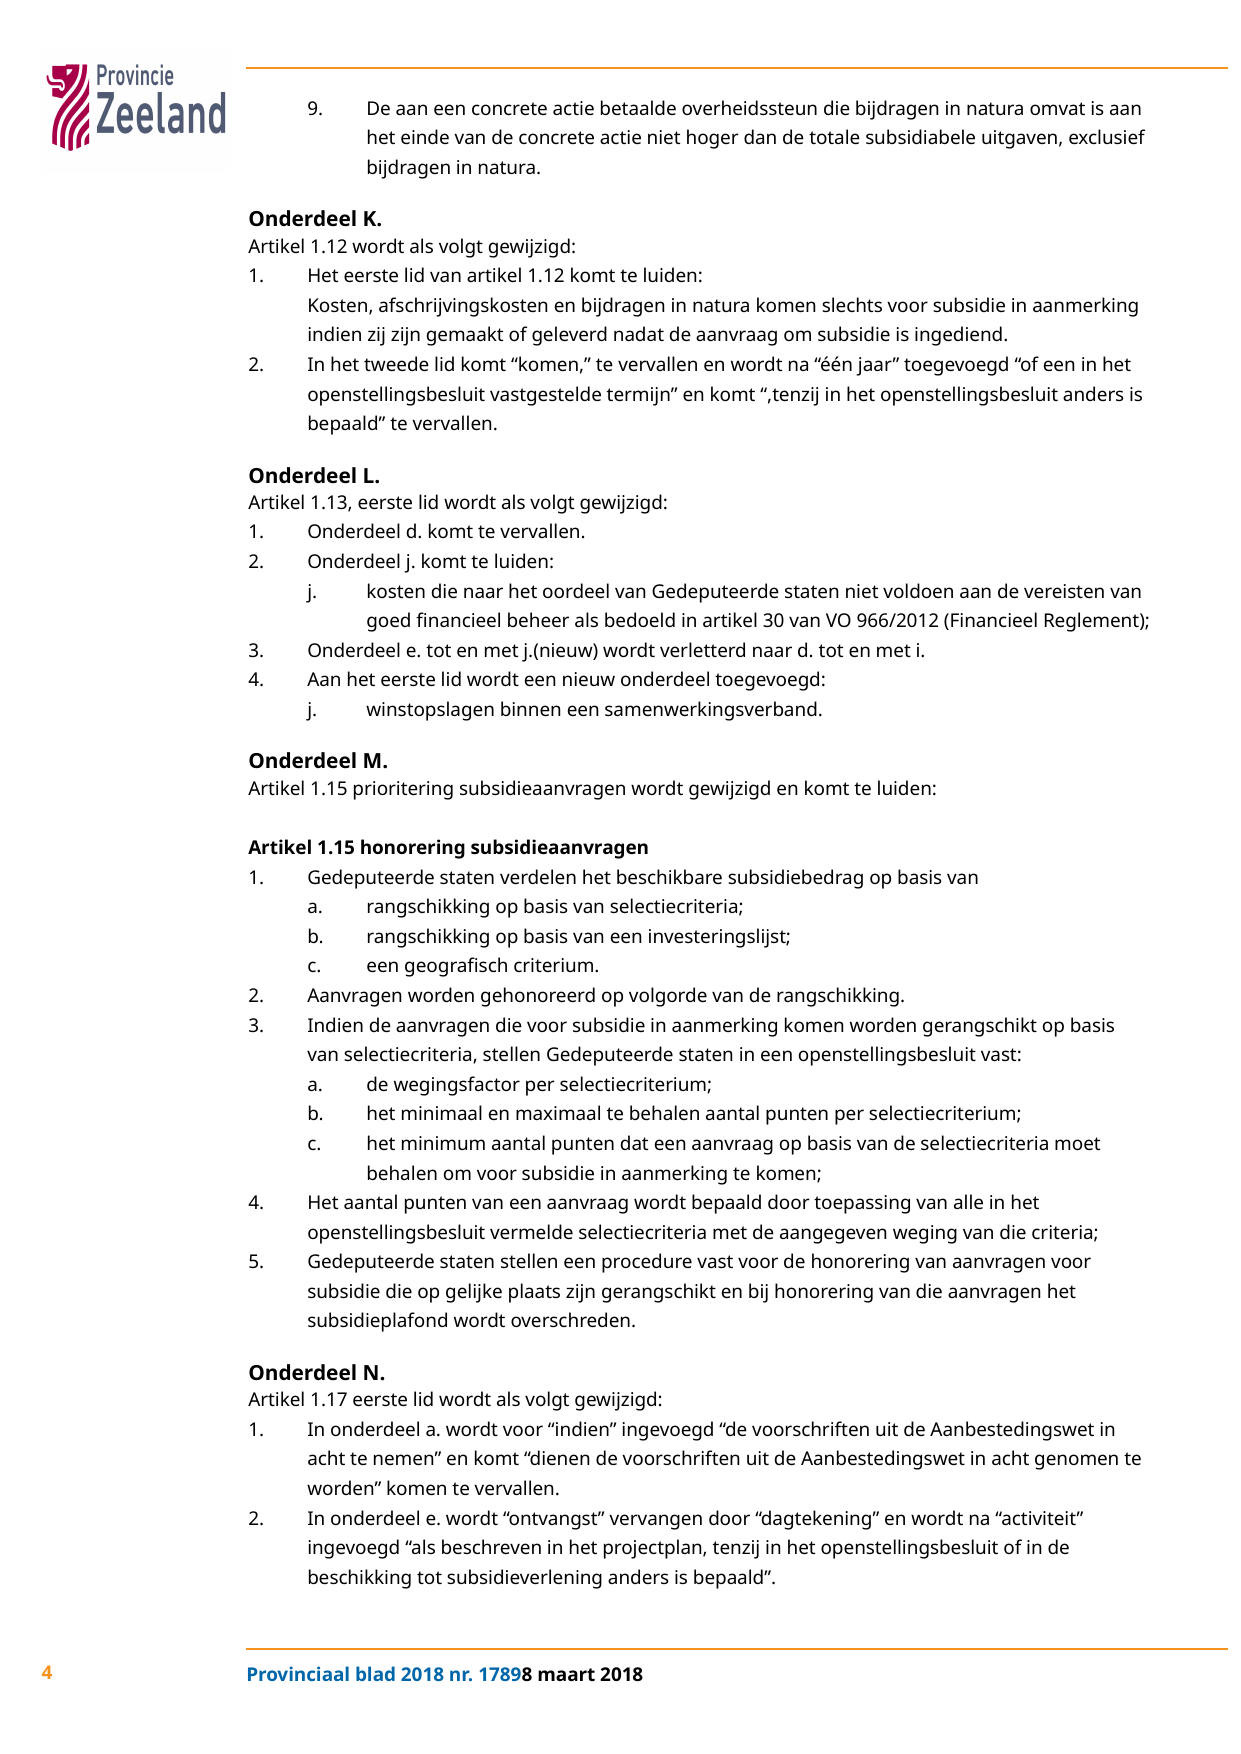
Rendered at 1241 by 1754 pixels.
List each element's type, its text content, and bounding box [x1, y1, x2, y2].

text Artikel 1.12 wordt als volgt gewijzigd: [248, 233, 1152, 258]
list rangschikking op basis van selectiecriteria; [307, 893, 1152, 919]
text Artikel 1.15 prioritering subsidieaanvragen wordt gewijzigd en komt te luiden: [248, 775, 1152, 801]
list Indien de aanvragen die voor subsidie in aanmerking komen worden gerangschikt op basis van selectiecriteria, stellen Gedeputeerde staten in een openstellingsbesluit vast: [248, 1012, 1152, 1067]
text Onderdeel K. [248, 204, 1152, 233]
list de wegingsfactor per selectiecriterium; [307, 1071, 1152, 1097]
picture [41, 47, 231, 172]
list Aan het eerste lid wordt een nieuw onderdeel toegevoegd: [248, 667, 1152, 692]
list Het aantal punten van een aanvraag wordt bepaald door toepassing van alle in het openstellingsbesluit vermelde selectiecriteria met de aangegeven weging van die criteria; [248, 1189, 1152, 1244]
text Artikel 1.17 eerste lid wordt als volgt gewijzigd: [248, 1386, 1152, 1412]
list het minimaal en maximaal te behalen aantal punten per selectiecriterium; [307, 1101, 1152, 1126]
list Onderdeel e. tot en met j.(nieuw) wordt verletterd naar d. tot en met i. [248, 637, 1152, 663]
text Artikel 1.13, eerste lid wordt als volgt gewijzigd: [248, 489, 1152, 515]
list rangschikking op basis van een investeringslijst; [307, 923, 1152, 949]
list Aanvragen worden gehonoreerd op volgorde van de rangschikking. [248, 982, 1152, 1008]
text Onderdeel N. [248, 1358, 1152, 1386]
list Onderdeel j. komt te luiden: [248, 548, 1152, 574]
list kosten die naar het oordeel van Gedeputeerde staten niet voldoen aan de vereisten van goed financieel beheer als bedoeld in artikel 30 van VO 966/2012 (Financieel Reglement); [307, 578, 1152, 633]
text Onderdeel L. [248, 461, 1152, 489]
list Gedeputeerde staten stellen een procedure vast voor de honorering van aanvragen voor subsidie die op gelijke plaats zijn gerangschikt en bij honorering van die aanvragen het subsidieplafond wordt overschreden. [248, 1248, 1152, 1333]
list In onderdeel e. wordt “ontvangst” vervangen door “dagtekening” en wordt na “activiteit” ingevoegd “als beschreven in het projectplan, tenzij in het openstellingsbesluit of in de beschikking tot subsidieverlening anders is bepaald”. [248, 1505, 1152, 1590]
list De aan een concrete actie betaalde overheidssteun die bijdragen in natura omvat is aan het einde van de concrete actie niet hoger dan de totale subsidiabele uitgaven, exclusief bijdragen in natura. [307, 95, 1152, 180]
list In het tweede lid komt “komen,” te vervallen en wordt na “één jaar” toegevoegd “of een in het openstellingsbesluit vastgestelde termijn” en komt “,tenzij in het openstellingsbesluit anders is bepaald” te vervallen. [248, 351, 1152, 436]
list Gedeputeerde staten verdelen het beschikbare subsidiebedrag op basis van [248, 864, 1152, 889]
list het minimum aantal punten dat een aanvraag op basis van de selectiecriteria moet behalen om voor subsidie in aanmerking te komen; [307, 1130, 1152, 1185]
list Het eerste lid van artikel 1.12 komt te luiden: [248, 262, 1152, 288]
text Onderdeel M. [248, 747, 1152, 775]
list Onderdeel d. komt te vervallen. [248, 519, 1152, 544]
list Kosten, afschrijvingskosten en bijdragen in natura komen slechts voor subsidie in aanmerking indien zij zijn gemaakt of geleverd nadat de aanvraag om subsidie is ingediend. [248, 292, 1152, 347]
list In onderdeel a. wordt voor “indien” ingevoegd “de voorschriften uit de Aanbestedingswet in acht te nemen” en komt “dienen de voorschriften uit de Aanbestedingswet in acht genomen te worden” komen te vervallen. [248, 1416, 1152, 1501]
text Artikel 1.15 honorering subsidieaanvragen [248, 834, 1152, 860]
list een geografisch criterium. [307, 953, 1152, 978]
list winstopslagen binnen een samenwerkingsverband. [307, 696, 1152, 722]
